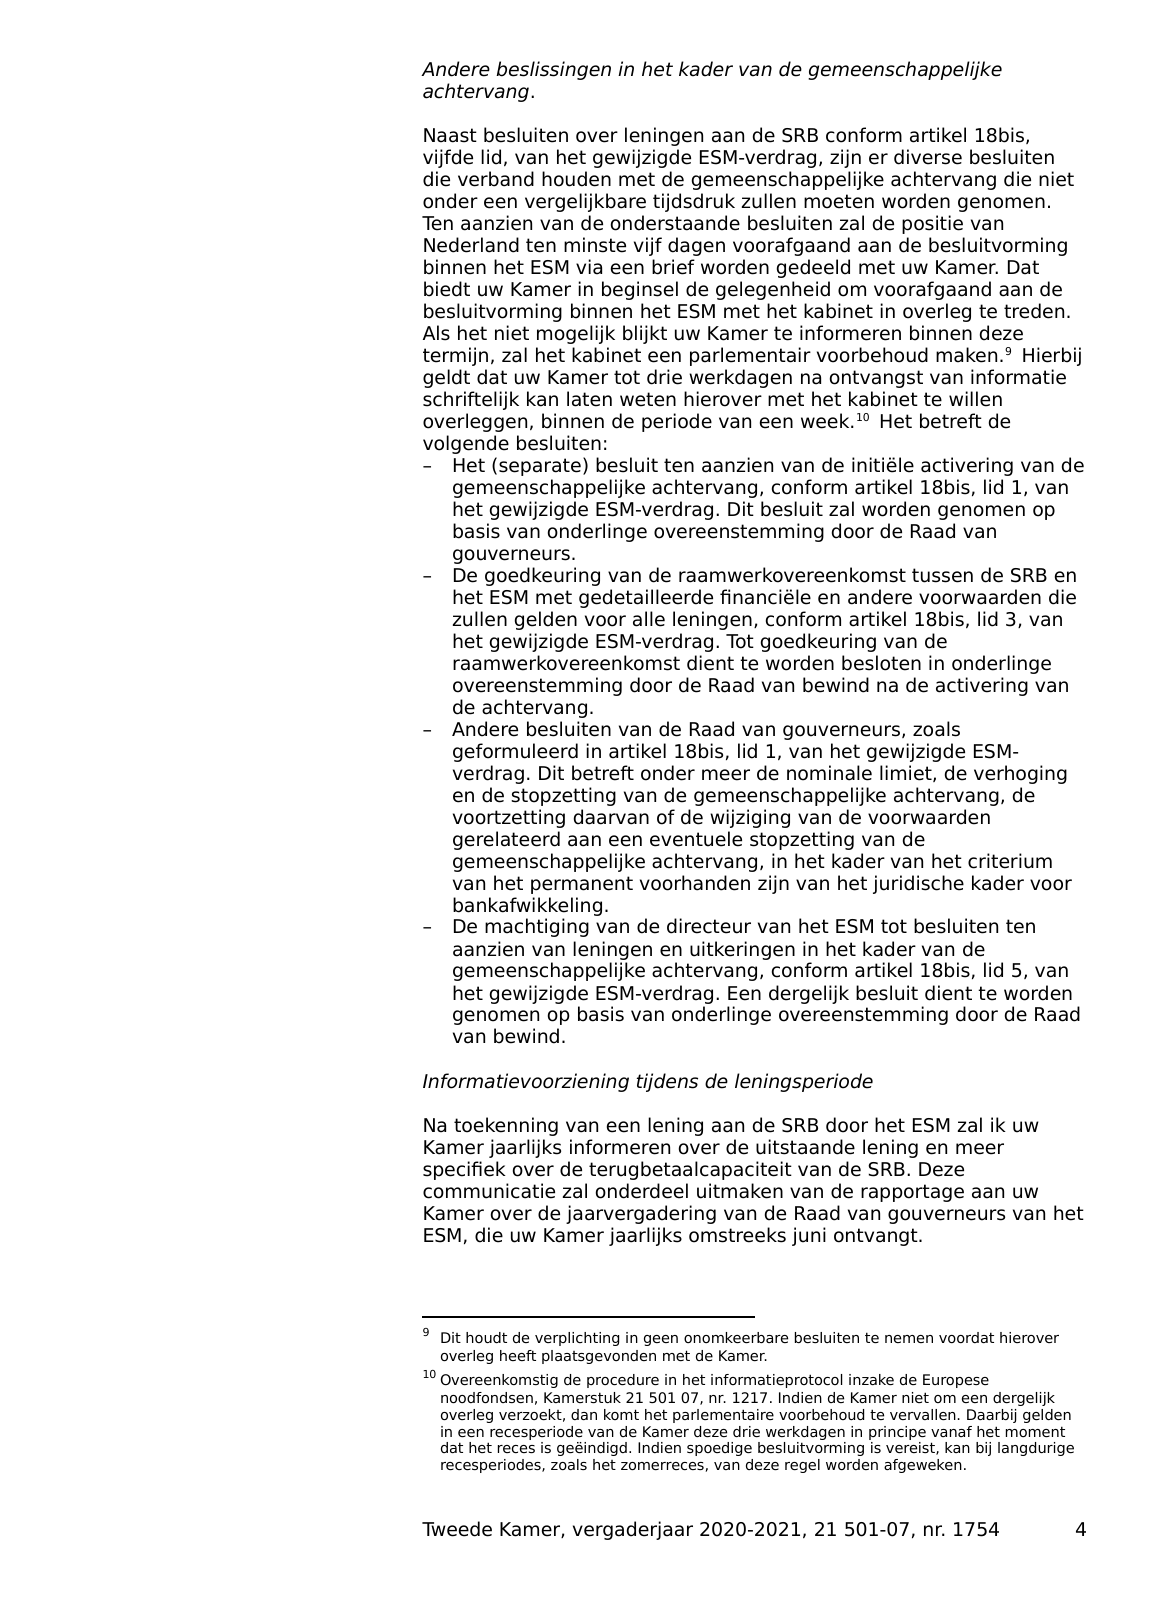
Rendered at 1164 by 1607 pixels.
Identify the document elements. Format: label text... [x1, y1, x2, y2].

text – Andere besluiten van de Raad van gouverneurs, zoals geformuleerd in artikel 18bis, lid 1, van het gewijzigde ESM-verdrag. Dit betreft onder meer de nominale limiet, de verhoging en de stopzetting van de gemeenschappelijke achtervang, de voortzetting daarvan of de wijziging van de voorwaarden gerelateerd aan een eventuele stopzetting van de gemeenschappelijke achtervang, in het kader van het criterium van het permanent voorhanden zijn van het juridische kader voor bankafwikkeling. [422, 719, 1087, 916]
text – De machtiging van de directeur van het ESM tot besluiten ten aanzien van leningen en uitkeringen in het kader van de gemeenschappelijke achtervang, conform artikel 18bis, lid 5, van het gewijzigde ESM-verdrag. Een dergelijk besluit dient te worden genomen op basis van onderlinge overeenstemming door de Raad van bewind. [422, 916, 1087, 1048]
text Dit houdt de verplichting in geen onomkeerbare besluiten te nemen voordat hierover overleg heeft plaatsgevonden met de Kamer. [422, 1326, 1087, 1365]
text Na toekenning van een lening aan de SRB door het ESM zal ik uw Kamer jaarlijks informeren over de uitstaande lening en meer specifiek over de terugbetaalcapaciteit van de SRB. Deze communicatie zal onderdeel uitmaken van de rapportage aan uw Kamer over de jaarvergadering van de Raad van gouverneurs van het ESM, die uw Kamer jaarlijks omstreeks juni ontvangt. [422, 1115, 1087, 1247]
text Overeenkomstig de procedure in het informatieprotocol inzake de Europese noodfondsen, Kamerstuk 21 501 07, nr. 1217. Indien de Kamer niet om een dergelijk overleg verzoekt, dan komt het parlementaire voorbehoud te vervallen. Daarbij gelden in een recesperiode van de Kamer deze drie werkdagen in principe vanaf het moment dat het reces is geëindigd. Indien spoedige besluitvorming is vereist, kan bij langdurige recesperiodes, zoals het zomerreces, van deze regel worden afgeweken. [422, 1368, 1087, 1474]
text – De goedkeuring van de raamwerkovereenkomst tussen de SRB en het ESM met gedetailleerde financiële en andere voorwaarden die zullen gelden voor alle leningen, conform artikel 18bis, lid 3, van het gewijzigde ESM-verdrag. Tot goedkeuring van de raamwerkovereenkomst dient te worden besloten in onderlinge overeenstemming door de Raad van bewind na de activering van de achtervang. [422, 565, 1087, 719]
subtitle Informatievoorziening tijdens de leningsperiode [422, 1071, 1087, 1092]
text – Het (separate) besluit ten aanzien van de initiële activering van de gemeenschappelijke achtervang, conform artikel 18bis, lid 1, van het gewijzigde ESM-verdrag. Dit besluit zal worden genomen op basis van onderlinge overeenstemming door de Raad van gouverneurs. [422, 455, 1087, 565]
text Andere beslissingen in het kader van de gemeenschappelijke achtervang. [422, 59, 1087, 103]
text Naast besluiten over leningen aan de SRB conform artikel 18bis, vijfde lid, van het gewijzigde ESM-verdrag, zijn er diverse besluiten die verband houden met de gemeenschappelijke achtervang die niet onder een vergelijkbare tijdsdruk zullen moeten worden genomen. Ten aanzien van de onderstaande besluiten zal de positie van Nederland ten minste vijf dagen voorafgaand aan de besluitvorming binnen het ESM via een brief worden gedeeld met uw Kamer. Dat biedt uw Kamer in beginsel de gelegenheid om voorafgaand aan de besluitvorming binnen het ESM met het kabinet in overleg te treden. Als het niet mogelijk blijkt uw Kamer te informeren binnen deze termijn, zal het kabinet een parlementair voorbehoud maken. Hierbij geldt dat uw Kamer tot drie werkdagen na ontvangst van informatie schriftelijk kan laten weten hierover met het kabinet te willen overleggen, binnen de periode van een week. Het betreft de volgende besluiten: [422, 125, 1087, 455]
